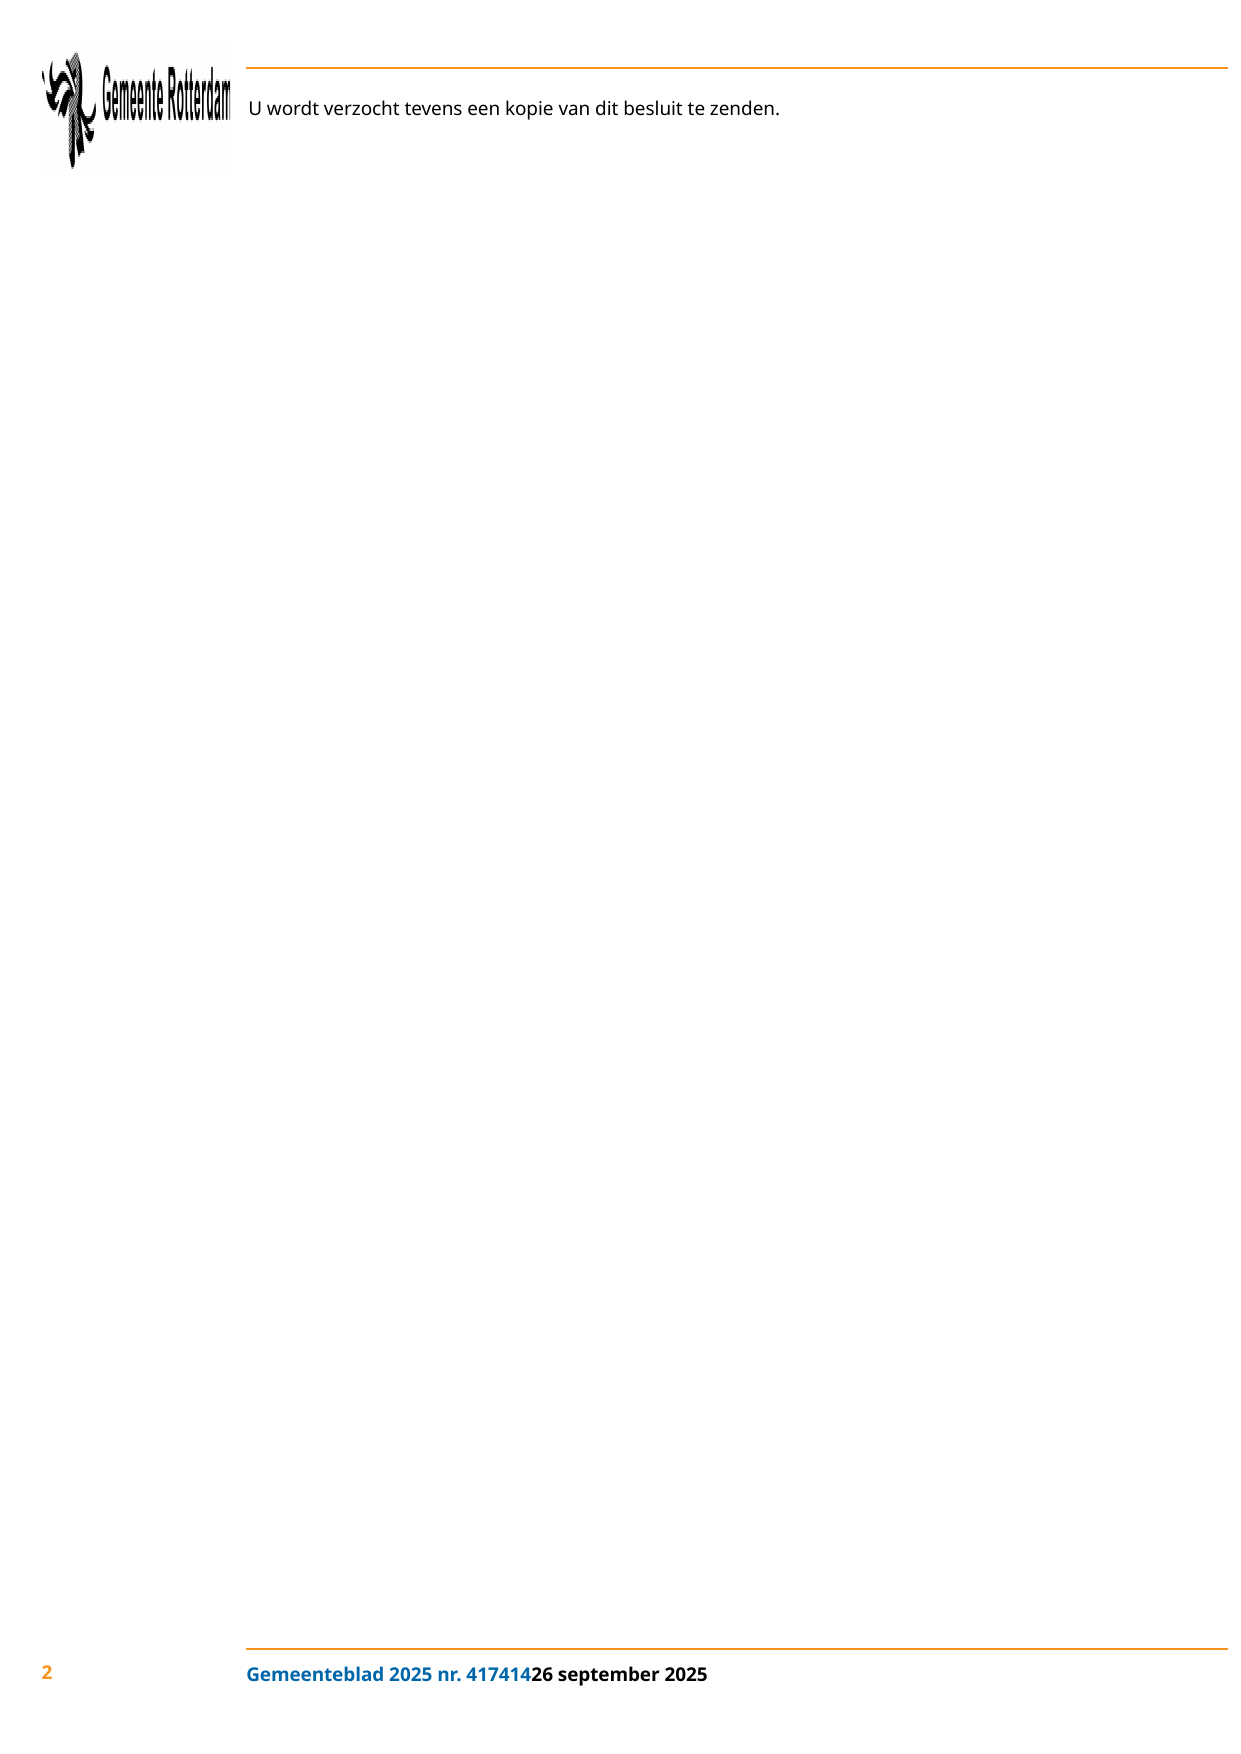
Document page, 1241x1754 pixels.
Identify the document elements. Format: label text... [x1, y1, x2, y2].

picture [41, 47, 231, 172]
text U wordt verzocht tevens een kopie van dit besluit te zenden. [248, 95, 1152, 121]
